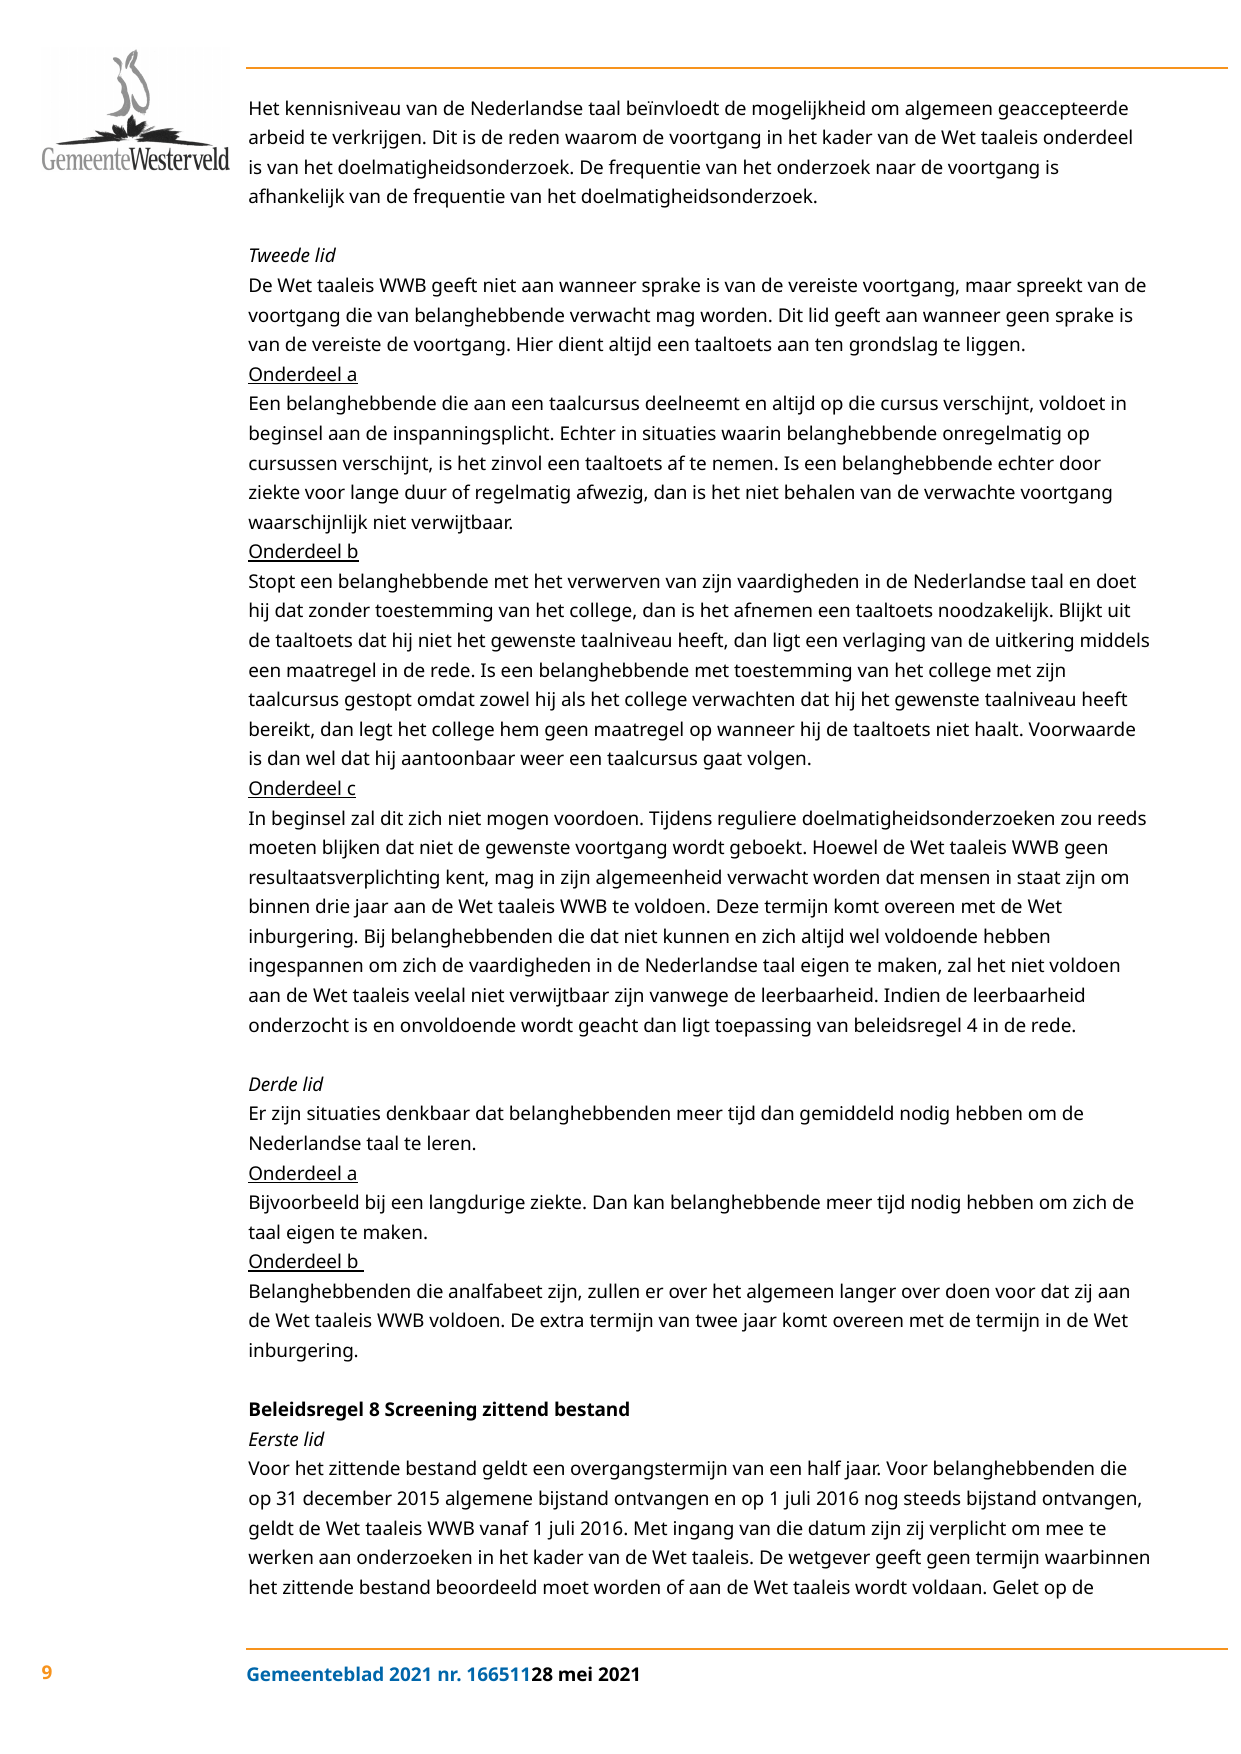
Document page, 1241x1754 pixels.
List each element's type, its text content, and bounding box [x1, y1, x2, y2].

text Tweede lid [248, 243, 1152, 268]
text De Wet taaleis WWB geeft niet aan wanneer sprake is van de vereiste voortgang, maar spreekt van de voortgang die van belanghebbende verwacht mag worden. Dit lid geeft aan wanneer geen sprake is van de vereiste de voortgang. Hier dient altijd een taaltoets aan ten grondslag te liggen. [248, 272, 1152, 357]
text Voor het zittende bestand geldt een overgangstermijn van een half jaar. Voor belanghebbenden die op 31 december 2015 algemene bijstand ontvangen en op 1 juli 2016 nog steeds bijstand ontvangen, geldt de Wet taaleis WWB vanaf 1 juli 2016. Met ingang van die datum zijn zij verplicht om mee te werken aan onderzoeken in het kader van de Wet taaleis. De wetgever geeft geen termijn waarbinnen het zittende bestand beoordeeld moet worden of aan de Wet taaleis wordt voldaan. Gelet op de [248, 1456, 1152, 1600]
text Stopt een belanghebbende met het verwerven van zijn vaardigheden in de Nederlandse taal en doet hij dat zonder toestemming van het college, dan is het afnemen een taaltoets noodzakelijk. Blijkt uit de taaltoets dat hij niet het gewenste taalniveau heeft, dan ligt een verlaging van de uitkering middels een maatregel in de rede. Is een belanghebbende met toestemming van het college met zijn taalcursus gestopt omdat zowel hij als het college verwachten dat hij het gewenste taalniveau heeft bereikt, dan legt het college hem geen maatregel op wanneer hij de taaltoets niet haalt. Voorwaarde is dan wel dat hij aantoonbaar weer een taalcursus gaat volgen. [248, 568, 1152, 771]
text Er zijn situaties denkbaar dat belanghebbenden meer tijd dan gemiddeld nodig hebben om de Nederlandse taal te leren. [248, 1101, 1152, 1156]
text Eerste lid [248, 1426, 1152, 1452]
text Het kennisniveau van de Nederlandse taal beïnvloedt de mogelijkheid om algemeen geaccepteerde arbeid te verkrijgen. Dit is de reden waarom de voortgang in het kader van de Wet taaleis onderdeel is van het doelmatigheidsonderzoek. De frequentie van het onderzoek naar de voortgang is afhankelijk van de frequentie van het doelmatigheidsonderzoek. [248, 95, 1152, 209]
text Derde lid [248, 1071, 1152, 1097]
text Onderdeel b [248, 1248, 1152, 1274]
picture [41, 47, 231, 172]
text Onderdeel a [248, 361, 1152, 387]
text In beginsel zal dit zich niet mogen voordoen. Tijdens reguliere doelmatigheidsonderzoeken zou reeds moeten blijken dat niet de gewenste voortgang wordt geboekt. Hoewel de Wet taaleis WWB geen resultaatsverplichting kent, mag in zijn algemeenheid verwacht worden dat mensen in staat zijn om binnen drie jaar aan de Wet taaleis WWB te voldoen. Deze termijn komt overeen met de Wet inburgering. Bij belanghebbenden die dat niet kunnen en zich altijd wel voldoende hebben ingespannen om zich de vaardigheden in de Nederlandse taal eigen te maken, zal het niet voldoen aan de Wet taaleis veelal niet verwijtbaar zijn vanwege de leerbaarheid. Indien de leerbaarheid onderzocht is en onvoldoende wordt geacht dan ligt toepassing van beleidsregel 4 in de rede. [248, 805, 1152, 1038]
text Een belanghebbende die aan een taalcursus deelneemt en altijd op die cursus verschijnt, voldoet in beginsel aan de inspanningsplicht. Echter in situaties waarin belanghebbende onregelmatig op cursussen verschijnt, is het zinvol een taaltoets af te nemen. Is een belanghebbende echter door ziekte voor lange duur of regelmatig afwezig, dan is het niet behalen van de verwachte voortgang waarschijnlijk niet verwijtbaar. [248, 391, 1152, 535]
text Belanghebbenden die analfabeet zijn, zullen er over het algemeen langer over doen voor dat zij aan de Wet taaleis WWB voldoen. De extra termijn van twee jaar komt overeen met de termijn in de Wet inburgering. [248, 1278, 1152, 1363]
text Onderdeel c [248, 775, 1152, 801]
text Onderdeel a [248, 1160, 1152, 1186]
text Beleidsregel 8 Screening zittend bestand [248, 1396, 1152, 1422]
text Onderdeel b [248, 538, 1152, 564]
text Bijvoorbeeld bij een langdurige ziekte. Dan kan belanghebbende meer tijd nodig hebben om zich de taal eigen te maken. [248, 1189, 1152, 1245]
